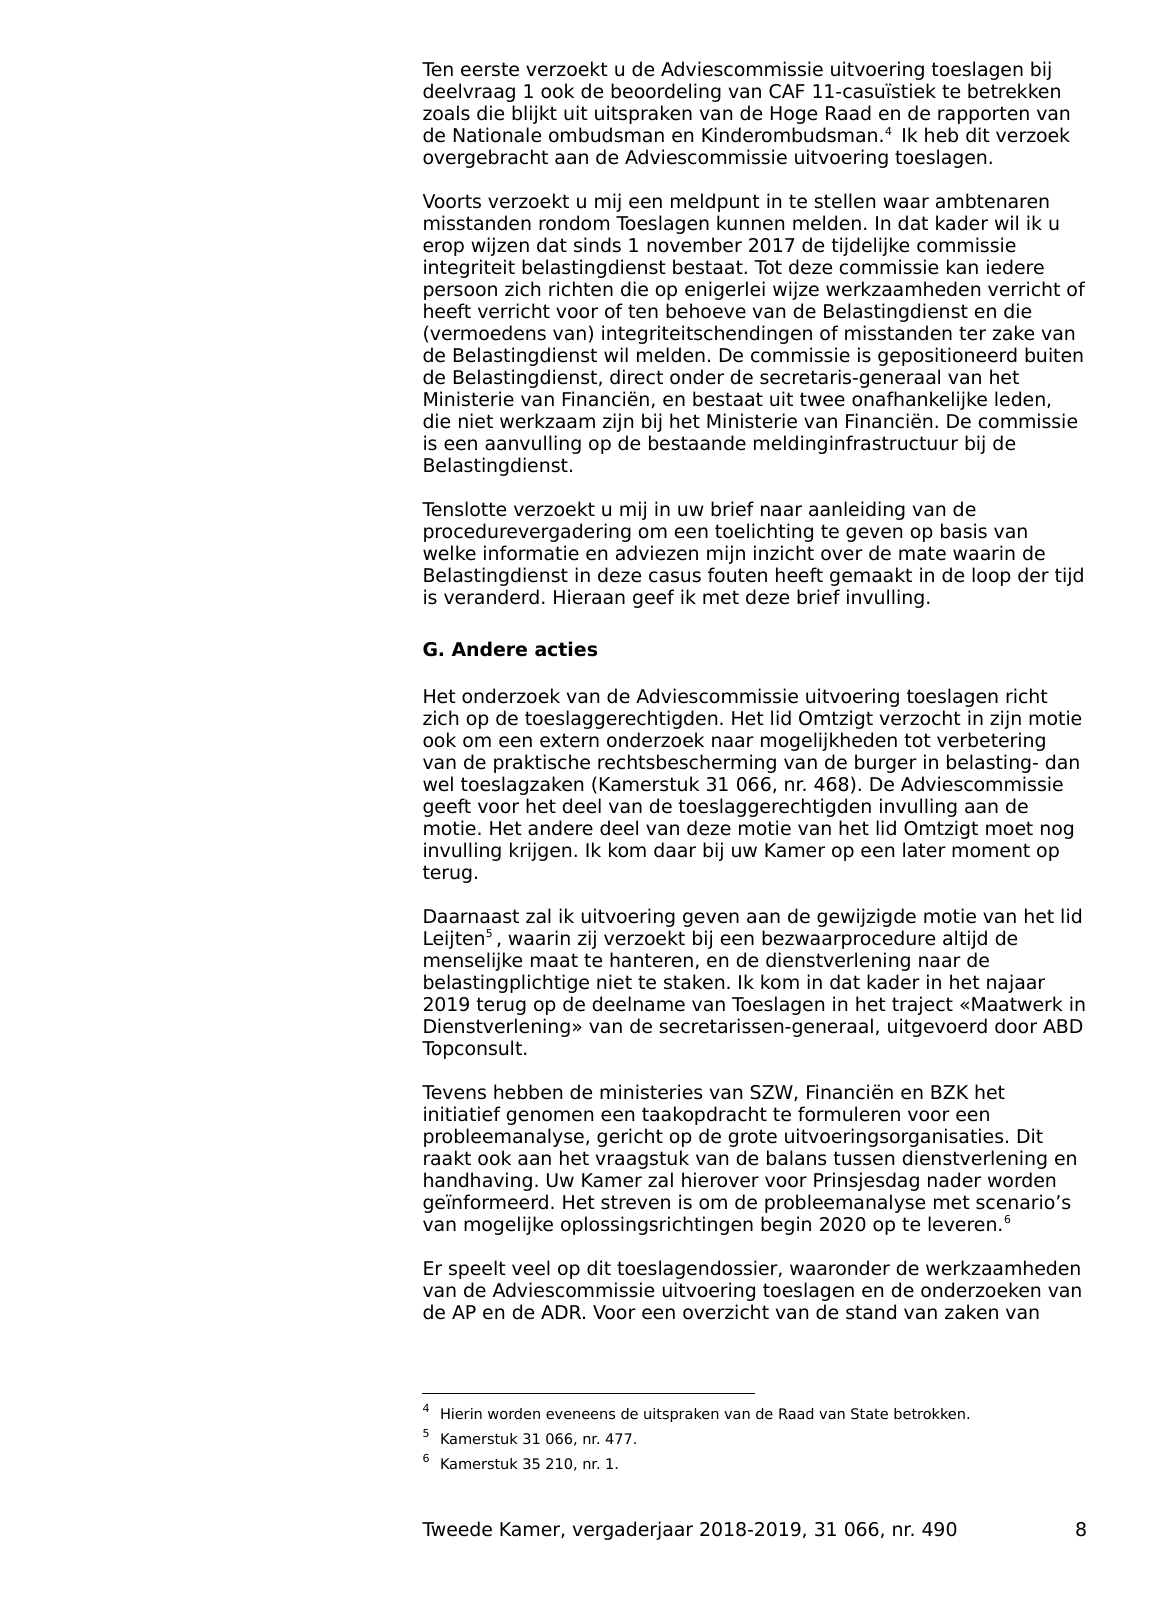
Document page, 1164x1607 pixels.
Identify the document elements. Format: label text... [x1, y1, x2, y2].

text Tenslotte verzoekt u mij in uw brief naar aanleiding van de procedurevergadering om een toelichting te geven op basis van welke informatie en adviezen mijn inzicht over de mate waarin de Belastingdienst in deze casus fouten heeft gemaakt in de loop der tijd is veranderd. Hieraan geef ik met deze brief invulling. [422, 499, 1087, 609]
text Er speelt veel op dit toeslagendossier, waaronder de werkzaamheden van de Adviescommissie uitvoering toeslagen en de onderzoeken van de AP en de ADR. Voor een overzicht van de stand van zaken van [422, 1258, 1087, 1324]
text Het onderzoek van de Adviescommissie uitvoering toeslagen richt zich op de toeslaggerechtigden. Het lid Omtzigt verzocht in zijn motie ook om een extern onderzoek naar mogelijkheden tot verbetering van de praktische rechtsbescherming van de burger in belasting- dan wel toeslagzaken (Kamerstuk 31 066, nr. 468). De Adviescommissie geeft voor het deel van de toeslaggerechtigden invulling aan de motie. Het andere deel van deze motie van het lid Omtzigt moet nog invulling krijgen. Ik kom daar bij uw Kamer op een later moment op terug. [422, 686, 1087, 884]
text Daarnaast zal ik uitvoering geven aan de gewijzigde motie van het lid Leijten, waarin zij verzoekt bij een bezwaarprocedure altijd de menselijke maat te hanteren, en de dienstverlening naar de belastingplichtige niet te staken. Ik kom in dat kader in het najaar 2019 terug op de deelname van Toeslagen in het traject «Maatwerk in Dienstverlening» van de secretarissen-generaal, uitgevoerd door ABD Topconsult. [422, 906, 1087, 1060]
subtitle G. Andere acties [422, 639, 1087, 661]
text Kamerstuk 31 066, nr. 477. [422, 1427, 1087, 1449]
text Hierin worden eveneens de uitspraken van de Raad van State betrokken. [422, 1402, 1087, 1424]
text Kamerstuk 35 210, nr. 1. [422, 1452, 1087, 1474]
text Ten eerste verzoekt u de Adviescommissie uitvoering toeslagen bij deelvraag 1 ook de beoordeling van CAF 11-casuïstiek te betrekken zoals die blijkt uit uitspraken van de Hoge Raad en de rapporten van de Nationale ombudsman en Kinderombudsman. Ik heb dit verzoek overgebracht aan de Adviescommissie uitvoering toeslagen. [422, 59, 1087, 169]
text Voorts verzoekt u mij een meldpunt in te stellen waar ambtenaren misstanden rondom Toeslagen kunnen melden. In dat kader wil ik u erop wijzen dat sinds 1 november 2017 de tijdelijke commissie integriteit belastingdienst bestaat. Tot deze commissie kan iedere persoon zich richten die op enigerlei wijze werkzaamheden verricht of heeft verricht voor of ten behoeve van de Belastingdienst en die (vermoedens van) integriteitschendingen of misstanden ter zake van de Belastingdienst wil melden. De commissie is gepositioneerd buiten de Belastingdienst, direct onder de secretaris-generaal van het Ministerie van Financiën, en bestaat uit twee onafhankelijke leden, die niet werkzaam zijn bij het Ministerie van Financiën. De commissie is een aanvulling op de bestaande meldinginfrastructuur bij de Belastingdienst. [422, 191, 1087, 477]
text Tevens hebben de ministeries van SZW, Financiën en BZK het initiatief genomen een taakopdracht te formuleren voor een probleemanalyse, gericht op de grote uitvoeringsorganisaties. Dit raakt ook aan het vraagstuk van de balans tussen dienstverlening en handhaving. Uw Kamer zal hierover voor Prinsjesdag nader worden geïnformeerd. Het streven is om de probleemanalyse met scenario’s van mogelijke oplossingsrichtingen begin 2020 op te leveren. [422, 1082, 1087, 1236]
